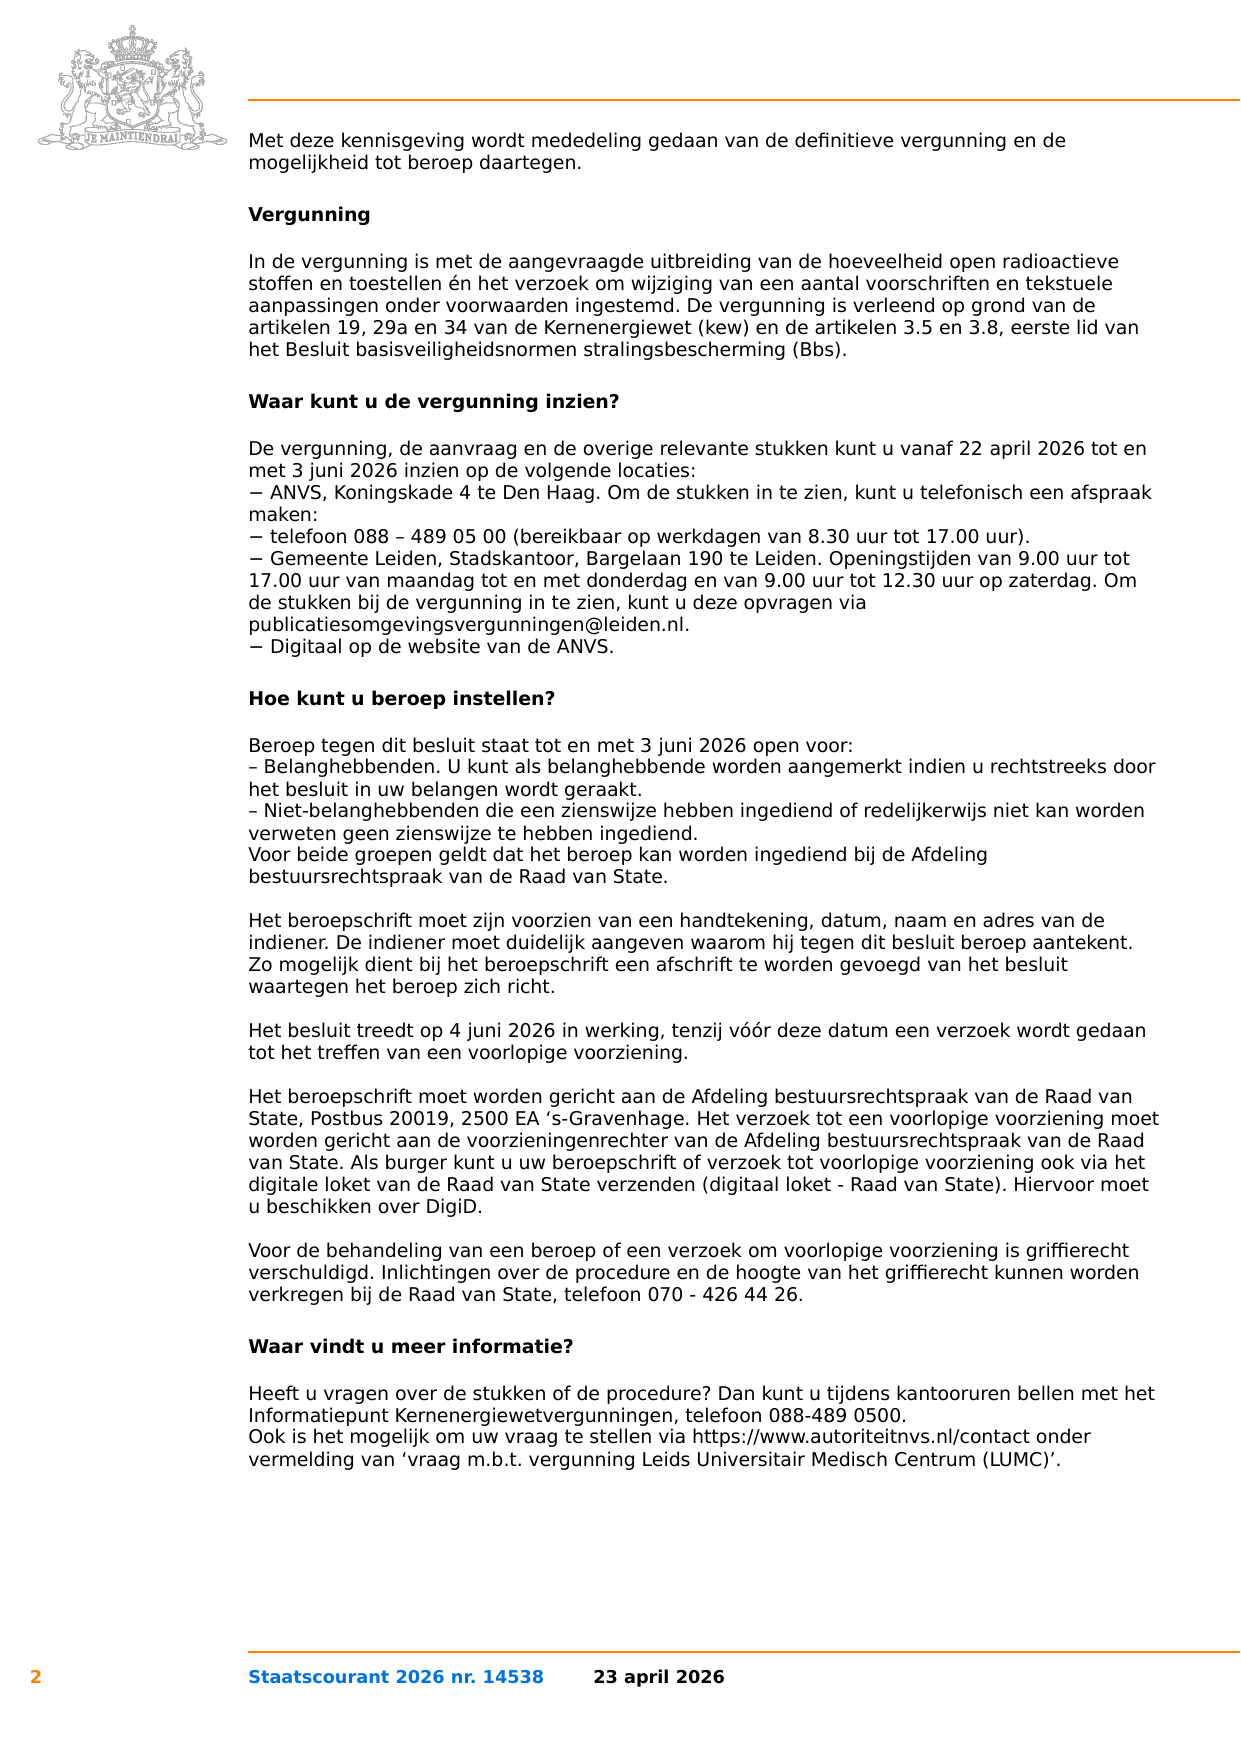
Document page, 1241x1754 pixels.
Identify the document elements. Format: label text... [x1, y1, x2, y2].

text − Digitaal op de website van de ANVS. [248, 636, 1163, 657]
text – Belanghebbenden. U kunt als belanghebbende worden aangemerkt indien u rechtstreeks door het besluit in uw belangen wordt geraakt. [248, 756, 1163, 800]
text − Gemeente Leiden, Stadskantoor, Bargelaan 190 te Leiden. Openingstijden van 9.00 uur tot 17.00 uur van maandag tot en met donderdag en van 9.00 uur tot 12.30 uur op zaterdag. Om de stukken bij de vergunning in te zien, kunt u deze opvragen via publicatiesomgevingsvergunningen@leiden.nl. [248, 548, 1163, 636]
text − ANVS, Koningskade 4 te Den Haag. Om de stukken in te zien, kunt u telefonisch een afspraak maken: [248, 482, 1163, 526]
subtitle Hoe kunt u beroep instellen? [248, 687, 1163, 709]
text Het beroepschrift moet worden gericht aan de Afdeling bestuursrechtspraak van de Raad van State, Postbus 20019, 2500 EA ‘s-Gravenhage. Het verzoek tot een voorlopige voorziening moet worden gericht aan de voorzieningenrechter van de Afdeling bestuursrechtspraak van de Raad van State. Als burger kunt u uw beroepschrift of verzoek tot voorlopige voorziening ook via het digitale loket van de Raad van State verzenden (digitaal loket - Raad van State). Hiervoor moet u beschikken over DigiD. [248, 1086, 1163, 1218]
text Ook is het mogelijk om uw vraag te stellen via https://www.autoriteitnvs.nl/contact onder vermelding van ‘vraag m.b.t. vergunning Leids Universitair Medisch Centrum (LUMC)’. [248, 1426, 1163, 1470]
text Beroep tegen dit besluit staat tot en met 3 juni 2026 open voor: [248, 734, 1163, 756]
picture [38, 25, 227, 150]
text Het beroepschrift moet zijn voorzien van een handtekening, datum, naam en adres van de indiener. De indiener moet duidelijk aangeven waarom hij tegen dit besluit beroep aantekent. Zo mogelijk dient bij het beroepschrift een afschrift te worden gevoegd van het besluit waartegen het beroep zich richt. [248, 910, 1163, 998]
text Voor beide groepen geldt dat het beroep kan worden ingediend bij de Afdeling bestuursrechtspraak van de Raad van State. [248, 844, 1163, 888]
text − telefoon 088 – 489 05 00 (bereikbaar op werkdagen van 8.30 uur tot 17.00 uur). [248, 526, 1163, 548]
text Heeft u vragen over de stukken of de procedure? Dan kunt u tijdens kantooruren bellen met het Informatiepunt Kernenergiewetvergunningen, telefoon 088-489 0500. [248, 1382, 1163, 1426]
text – Niet-belanghebbenden die een zienswijze hebben ingediend of redelijkerwijs niet kan worden verweten geen zienswijze te hebben ingediend. [248, 800, 1163, 844]
text De vergunning, de aanvraag en de overige relevante stukken kunt u vanaf 22 april 2026 tot en met 3 juni 2026 inzien op de volgende locaties: [248, 438, 1163, 482]
text Met deze kennisgeving wordt mededeling gedaan van de definitieve vergunning en de mogelijkheid tot beroep daartegen. [248, 130, 1163, 174]
subtitle Waar kunt u de vergunning inzien? [248, 391, 1163, 413]
text In de vergunning is met de aangevraagde uitbreiding van de hoeveelheid open radioactieve stoffen en toestellen én het verzoek om wijziging van een aantal voorschriften en tekstuele aanpassingen onder voorwaarden ingestemd. De vergunning is verleend op grond van de artikelen 19, 29a en 34 van de Kernenergiewet (kew) en de artikelen 3.5 en 3.8, eerste lid van het Besluit basisveiligheidsnormen stralingsbescherming (Bbs). [248, 251, 1163, 361]
subtitle Waar vindt u meer informatie? [248, 1336, 1163, 1357]
text Het besluit treedt op 4 juni 2026 in werking, tenzij vóór deze datum een verzoek wordt gedaan tot het treffen van een voorlopige voorziening. [248, 1020, 1163, 1064]
text Voor de behandeling van een beroep of een verzoek om voorlopige voorziening is griffierecht verschuldigd. Inlichtingen over de procedure en de hoogte van het griffierecht kunnen worden verkregen bij de Raad van State, telefoon 070 - 426 44 26. [248, 1239, 1163, 1306]
subtitle Vergunning [248, 204, 1163, 226]
